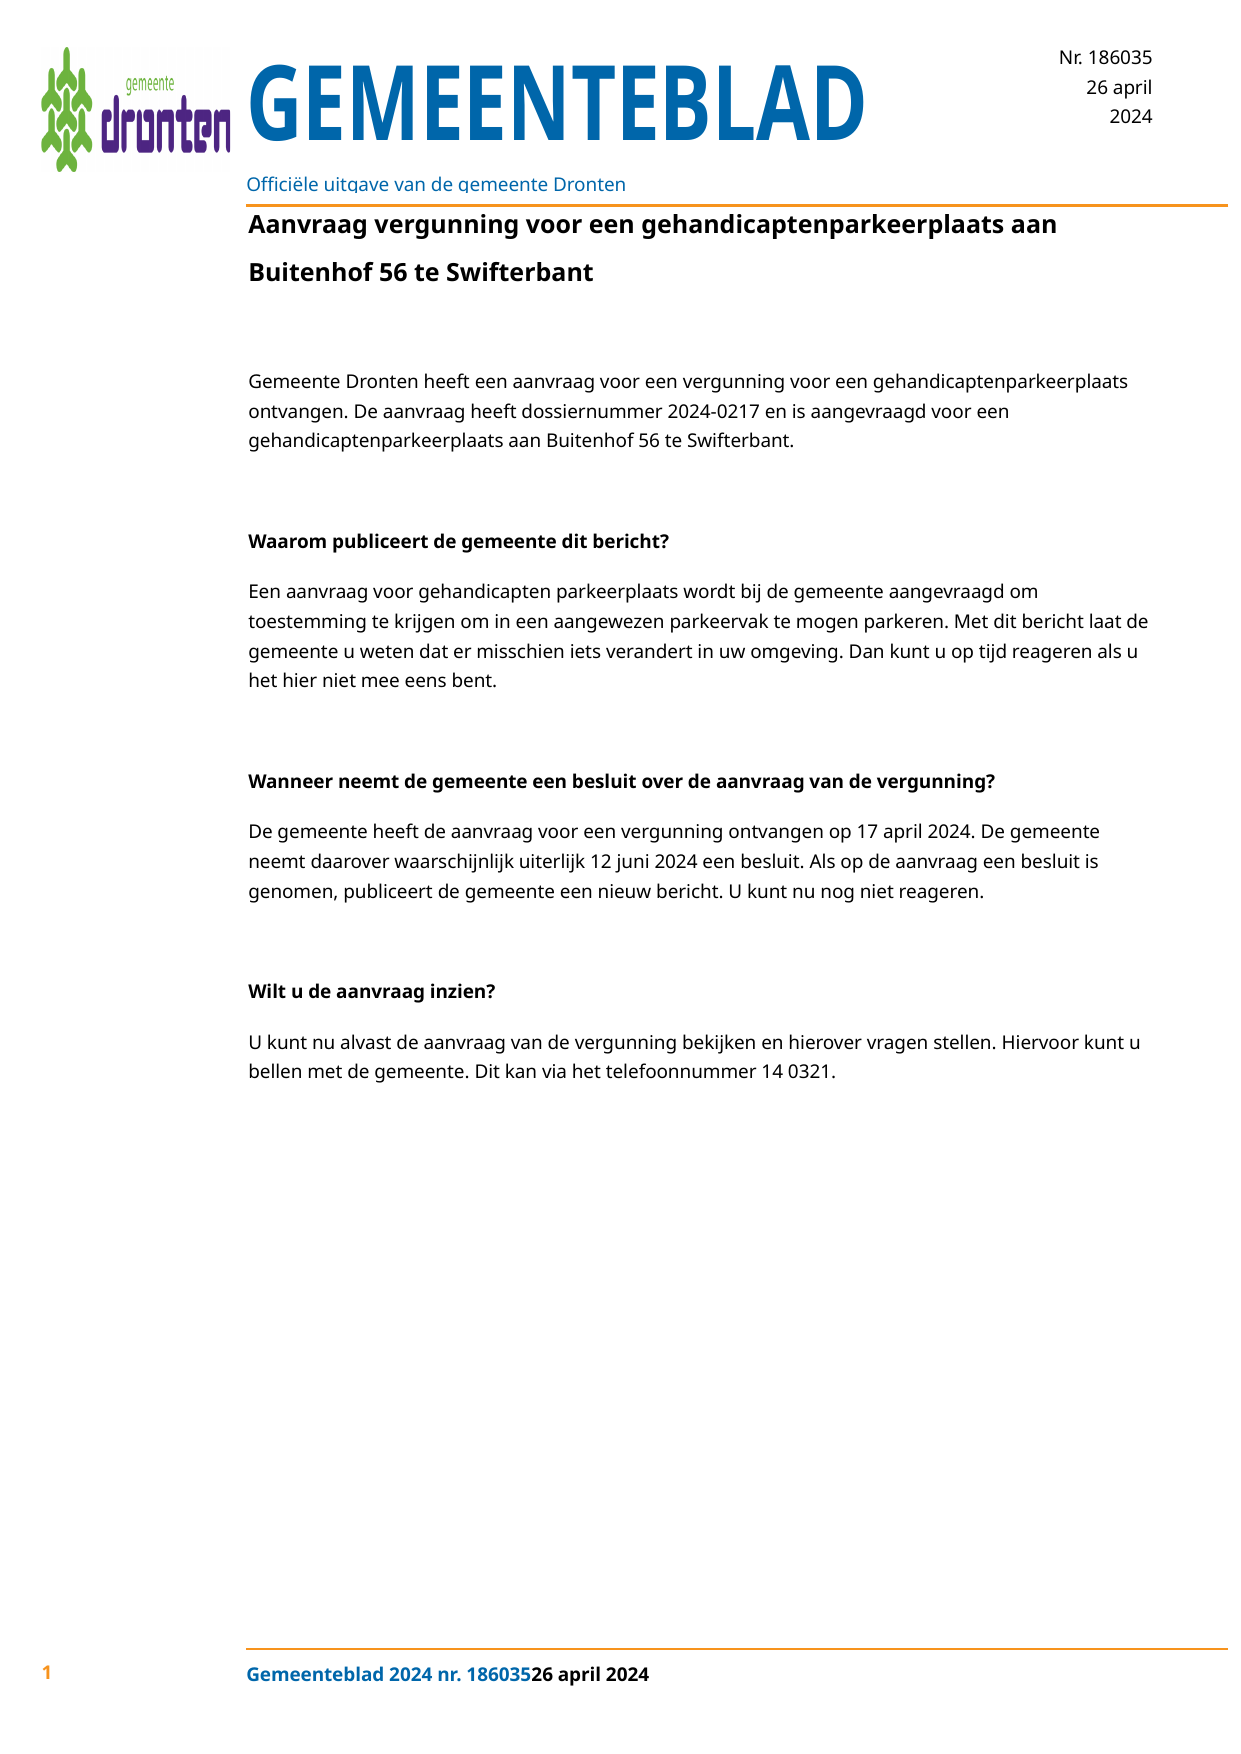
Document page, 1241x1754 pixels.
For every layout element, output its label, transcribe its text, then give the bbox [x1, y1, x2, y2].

text De gemeente heeft de aanvraag voor een vergunning ontvangen op 17 april 2024. De gemeente neemt daarover waarschijnlijk uiterlijk 12 juni 2024 een besluit. Als op de aanvraag een besluit is genomen, publiceert de gemeente een nieuw bericht. U kunt nu nog niet reageren. [248, 819, 1152, 904]
text Een aanvraag voor gehandicapten parkeerplaats wordt bij de gemeente aangevraagd om toestemming te krijgen om in een aangewezen parkeervak te mogen parkeren. Met dit bericht laat de gemeente u weten dat er misschien iets verandert in uw omgeving. Dan kunt u op tijd reageren als u het hier niet mee eens bent. [248, 579, 1152, 693]
picture [41, 47, 231, 172]
text Gemeente Dronten heeft een aanvraag voor een vergunning voor een gehandicaptenparkeerplaats ontvangen. De aanvraag heeft dossiernummer 2024-0217 en is aangevraagd voor een gehandicaptenparkeerplaats aan Buitenhof 56 te Swifterbant. [248, 368, 1152, 453]
text Aanvraag vergunning voor een gehandicaptenparkeerplaats aan Buitenhof 56 te Swifterbant [248, 207, 1152, 288]
text Waarom publiceert de gemeente dit bericht? [248, 528, 1152, 554]
text U kunt nu alvast de aanvraag van de vergunning bekijken en hierover vragen stellen. Hiervoor kunt u bellen met de gemeente. Dit kan via het telefoonnummer 14 0321. [248, 1029, 1152, 1084]
text Wilt u de aanvraag inzien? [248, 979, 1152, 1004]
text Wanneer neemt de gemeente een besluit over de aanvraag van de vergunning? [248, 768, 1152, 794]
